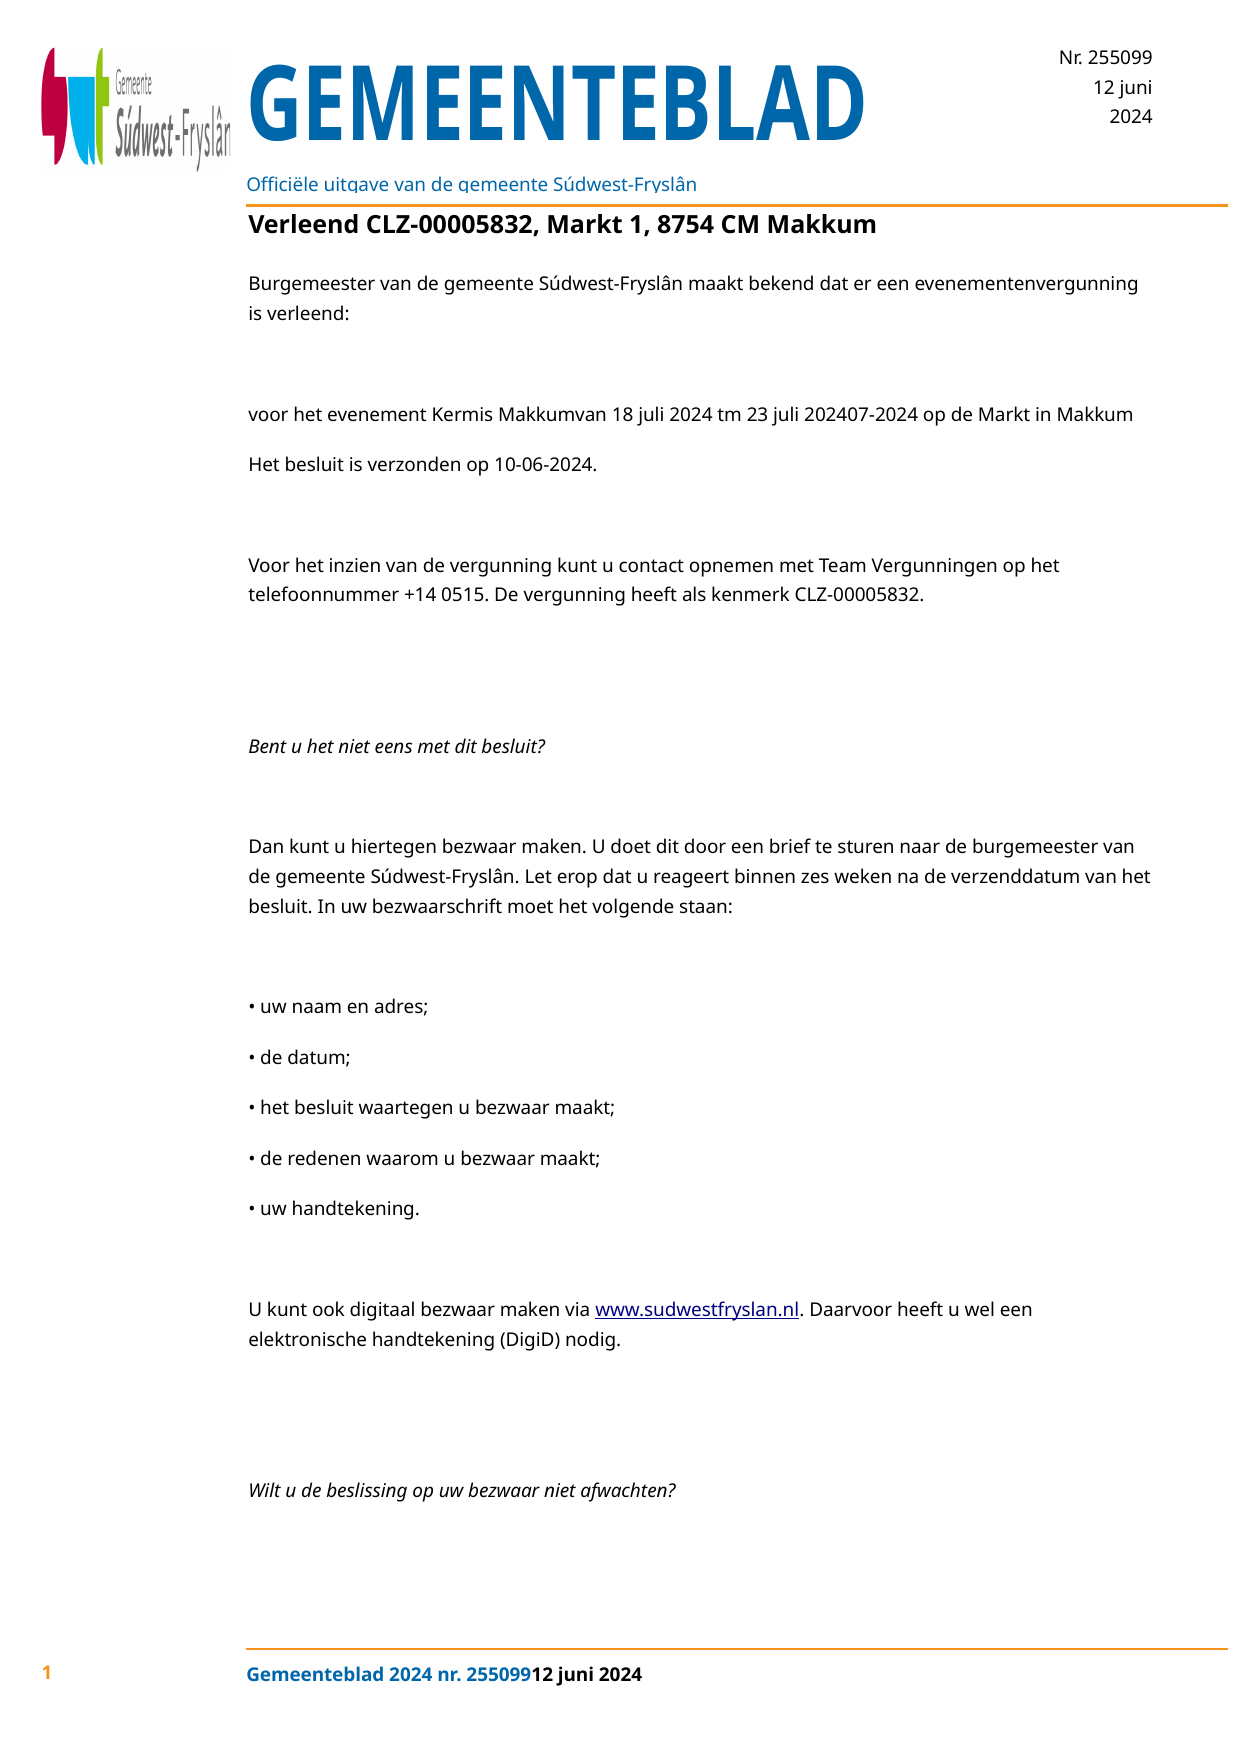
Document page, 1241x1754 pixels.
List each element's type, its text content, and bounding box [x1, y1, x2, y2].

text Burgemeester van de gemeente Súdwest-Fryslân maakt bekend dat er een evenementenvergunning is verleend: [248, 270, 1152, 326]
text • de redenen waarom u bezwaar maakt; [248, 1145, 1152, 1171]
text • uw naam en adres; [248, 994, 1152, 1019]
text U kunt ook digitaal bezwaar maken via www.sudwestfryslan.nl. Daarvoor heeft u wel een elektronische handtekening (DigiD) nodig. [248, 1296, 1152, 1351]
text Dan kunt u hiertegen bezwaar maken. U doet dit door een brief te sturen naar de burgemeester van de gemeente Súdwest-Fryslân. Let erop dat u reageert binnen zes weken na de verzenddatum van het besluit. In uw bezwaarschrift moet het volgende staan: [248, 834, 1152, 918]
text Bent u het niet eens met dit besluit? [248, 733, 1152, 758]
text Het besluit is verzonden op 10-06-2024. [248, 451, 1152, 477]
text • de datum; [248, 1044, 1152, 1070]
text Wilt u de beslissing op uw bezwaar niet afwachten? [248, 1477, 1152, 1503]
text Voor het inzien van de vergunning kunt u contact opnemen met Team Vergunningen op het telefoonnummer +14 0515. De vergunning heeft als kenmerk CLZ-00005832. [248, 552, 1152, 607]
text Verleend CLZ-00005832, Markt 1, 8754 CM Makkum [248, 207, 1152, 241]
text voor het evenement Kermis Makkumvan 18 juli 2024 tm 23 juli 202407-2024 op de Markt in Makkum [248, 401, 1152, 426]
text • het besluit waartegen u bezwaar maakt; [248, 1094, 1152, 1120]
text • uw handtekening. [248, 1195, 1152, 1221]
picture [41, 47, 231, 172]
